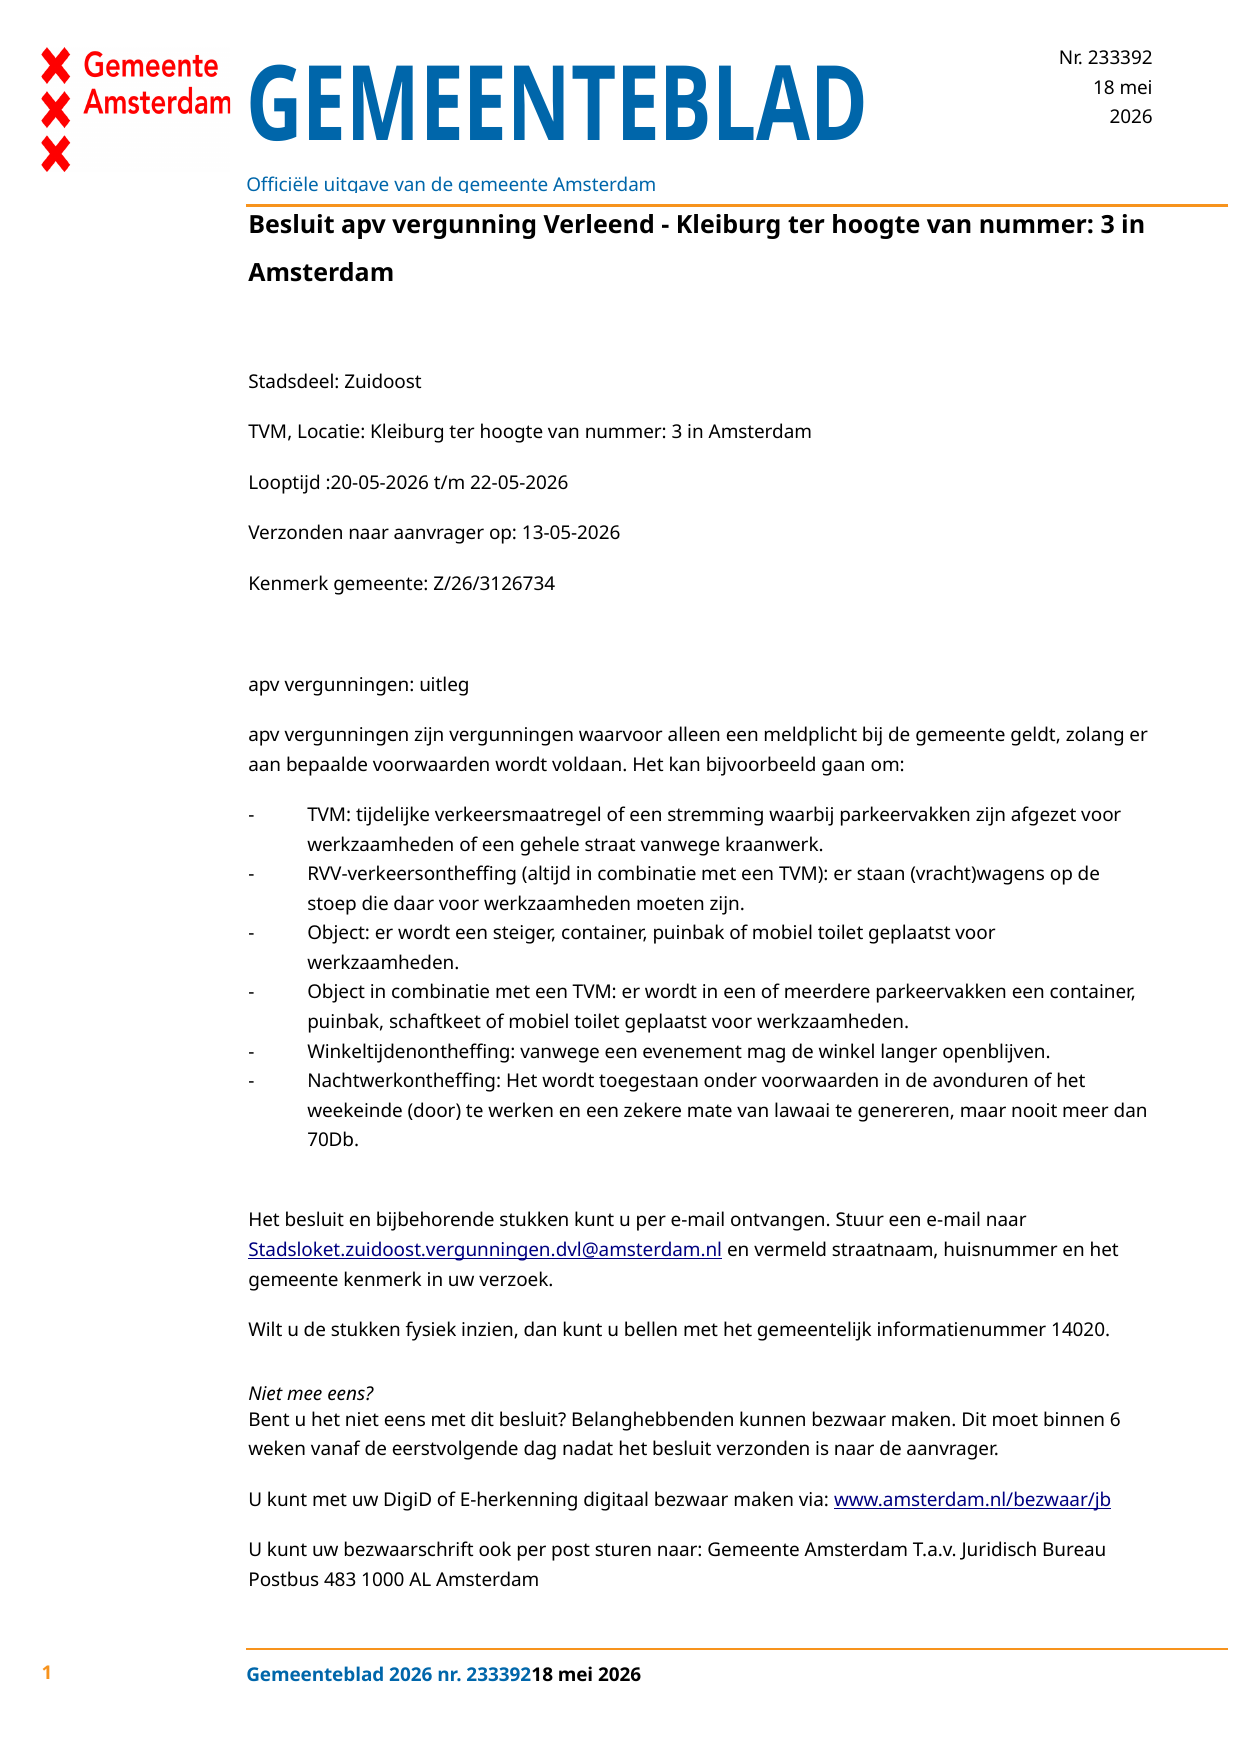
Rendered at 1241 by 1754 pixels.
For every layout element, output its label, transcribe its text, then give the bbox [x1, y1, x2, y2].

list Object in combinatie met een TVM: er wordt in een of meerdere parkeervakken een container, puinbak, schaftkeet of mobiel toilet geplaatst voor werkzaamheden. [248, 979, 1152, 1034]
list Nachtwerkontheffing: Het wordt toegestaan onder voorwaarden in de avonduren of het weekeinde (door) te werken en een zekere mate van lawaai te genereren, maar nooit meer dan 70Db. [248, 1067, 1152, 1152]
text U kunt met uw DigiD of E-herkenning digitaal bezwaar maken via: www.amsterdam.nl/bezwaar/jb [248, 1486, 1152, 1512]
list Winkeltijdenontheffing: vanwege een evenement mag de winkel langer openblijven. [248, 1038, 1152, 1064]
text Wilt u de stukken fysiek inzien, dan kunt u bellen met het gemeentelijk informatienummer 14020. [248, 1316, 1152, 1342]
text Het besluit en bijbehorende stukken kunt u per e-mail ontvangen. Stuur een e-mail naar Stadsloket.zuidoost.vergunningen.dvl@amsterdam.nl en vermeld straatnaam, huisnummer en het gemeente kenmerk in uw verzoek. [248, 1207, 1152, 1292]
text Verzonden naar aanvrager op: 13-05-2026 [248, 519, 1152, 545]
list Object: er wordt een steiger, container, puinbak of mobiel toilet geplaatst voor werkzaamheden. [248, 919, 1152, 975]
list TVM: tijdelijke verkeersmaatregel of een stremming waarbij parkeervakken zijn afgezet voor werkzaamheden of een gehele straat vanwege kraanwerk. [248, 801, 1152, 857]
text Kenmerk gemeente: Z/26/3126734 [248, 570, 1152, 596]
text Besluit apv vergunning Verleend - Kleiburg ter hoogte van nummer: 3 in Amsterdam [248, 207, 1152, 288]
text Stadsdeel: Zuidoost [248, 368, 1152, 394]
text apv vergunningen zijn vergunningen waarvoor alleen een meldplicht bij de gemeente geldt, zolang er aan bepaalde voorwaarden wordt voldaan. Het kan bijvoorbeeld gaan om: [248, 721, 1152, 777]
text Looptijd :20-05-2026 t/m 22-05-2026 [248, 469, 1152, 495]
text TVM, Locatie: Kleiburg ter hoogte van nummer: 3 in Amsterdam [248, 419, 1152, 444]
text apv vergunningen: uitleg [248, 671, 1152, 697]
list RVV-verkeersontheffing (altijd in combinatie met een TVM): er staan (vracht)wagens op de stoep die daar voor werkzaamheden moeten zijn. [248, 860, 1152, 916]
text Bent u het niet eens met dit besluit? Belanghebbenden kunnen bezwaar maken. Dit moet binnen 6 weken vanaf de eerstvolgende dag nadat het besluit verzonden is naar de aanvrager. [248, 1406, 1152, 1461]
text Niet mee eens? [248, 1380, 1152, 1406]
picture [41, 47, 231, 172]
text U kunt uw bezwaarschrift ook per post sturen naar: Gemeente Amsterdam T.a.v. Juridisch Bureau Postbus 483 1000 AL Amsterdam [248, 1536, 1152, 1592]
